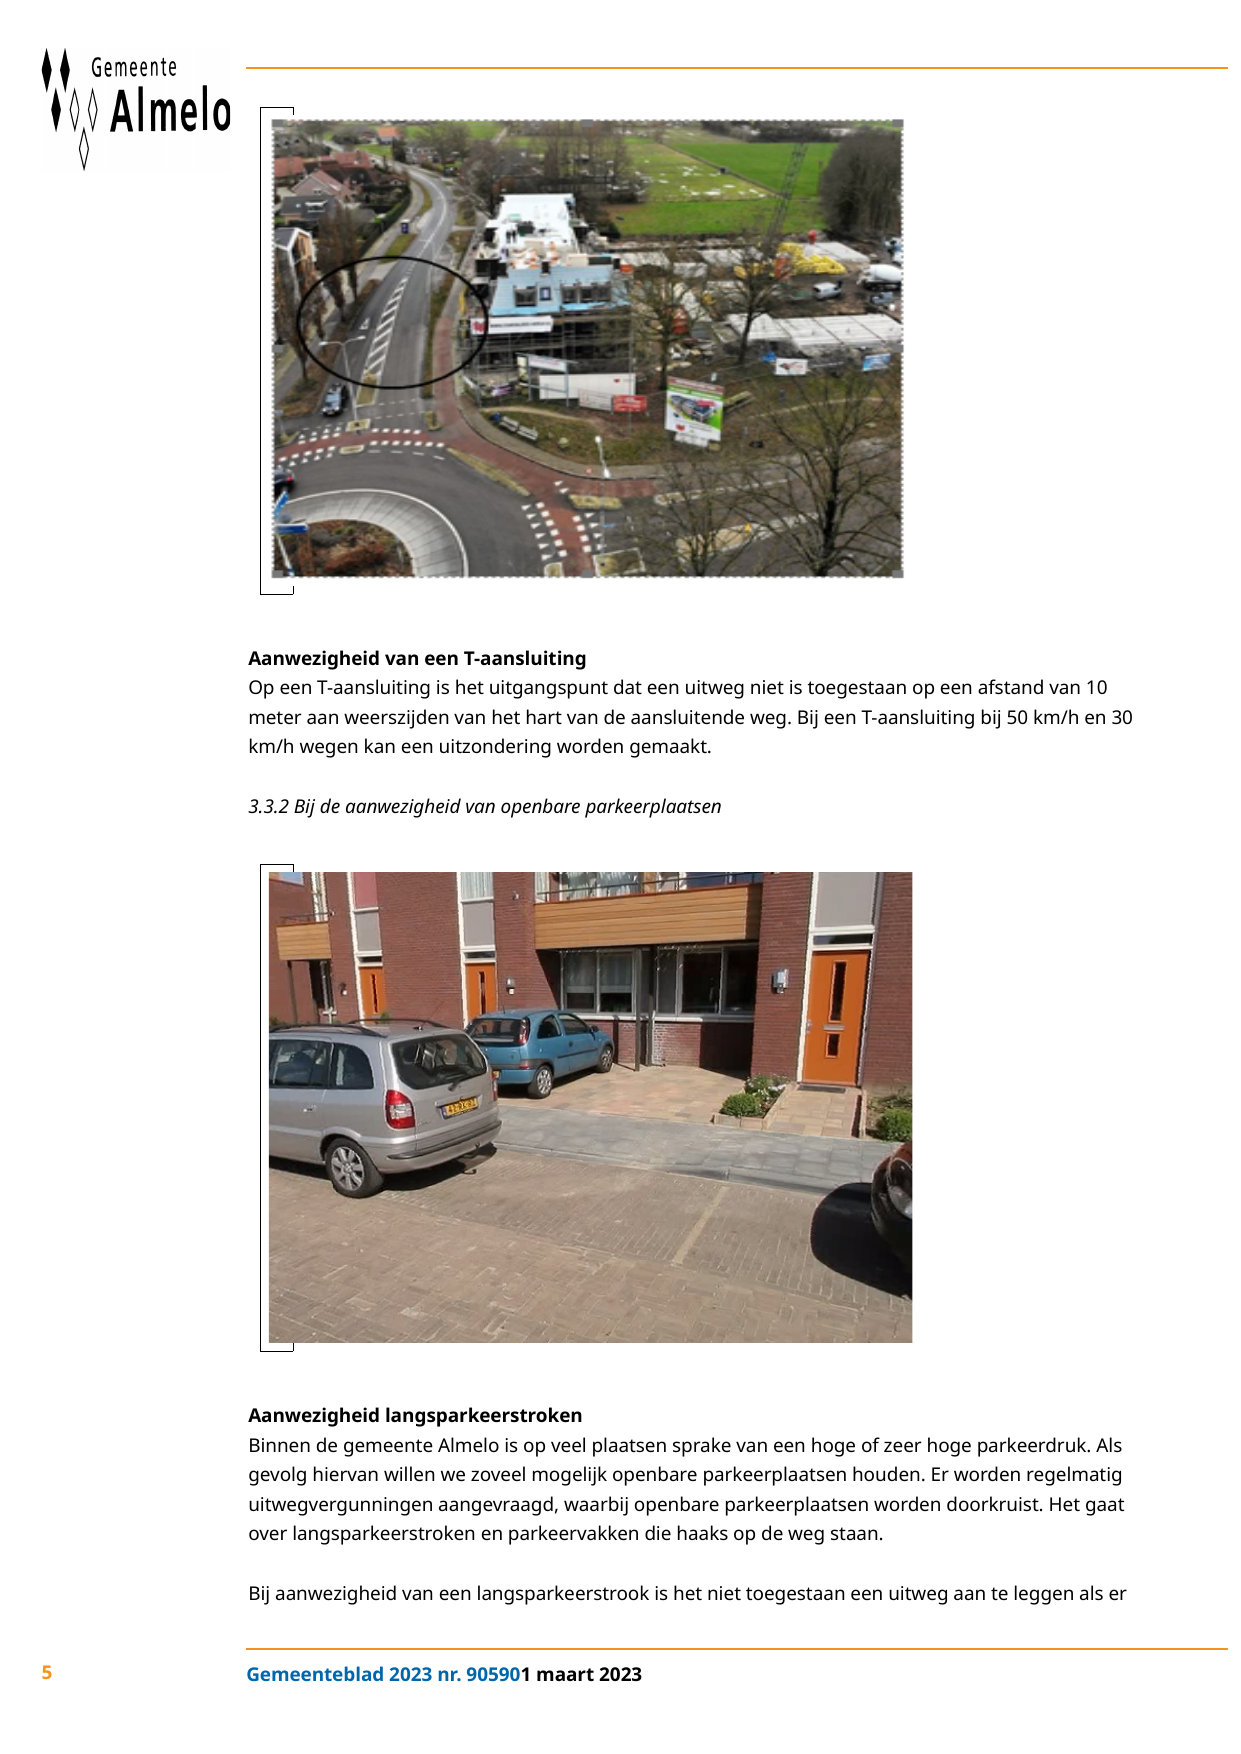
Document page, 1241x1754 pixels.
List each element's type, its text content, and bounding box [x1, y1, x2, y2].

text Aanwezigheid langsparkeerstroken [248, 1402, 1152, 1428]
picture [268, 115, 913, 586]
text Op een T-aansluiting is het uitgangspunt dat een uitweg niet is toegestaan op een afstand van 10 meter aan weerszijden van het hart van de aansluitende weg. Bij een T-aansluiting bij 50 km/h en 30 km/h wegen kan een uitzondering worden gemaakt. [248, 674, 1152, 759]
text Binnen de gemeente Almelo is op veel plaatsen sprake van een hoge of zeer hoge parkeerdruk. Als gevolg hiervan willen we zoveel mogelijk openbare parkeerplaatsen houden. Er worden regelmatig uitwegvergunningen aangevraagd, waarbij openbare parkeerplaatsen worden doorkruist. Het gaat over langsparkeerstroken en parkeervakken die haaks op de weg staan. [248, 1432, 1152, 1546]
picture [41, 47, 231, 172]
text Aanwezigheid van een T-aansluiting [248, 645, 1152, 671]
text 3.3.2 Bij de aanwezigheid van openbare parkeerplaatsen [248, 793, 1152, 819]
picture [268, 872, 913, 1343]
text Bij aanwezigheid van een langsparkeerstrook is het niet toegestaan een uitweg aan te leggen als er [248, 1580, 1152, 1606]
